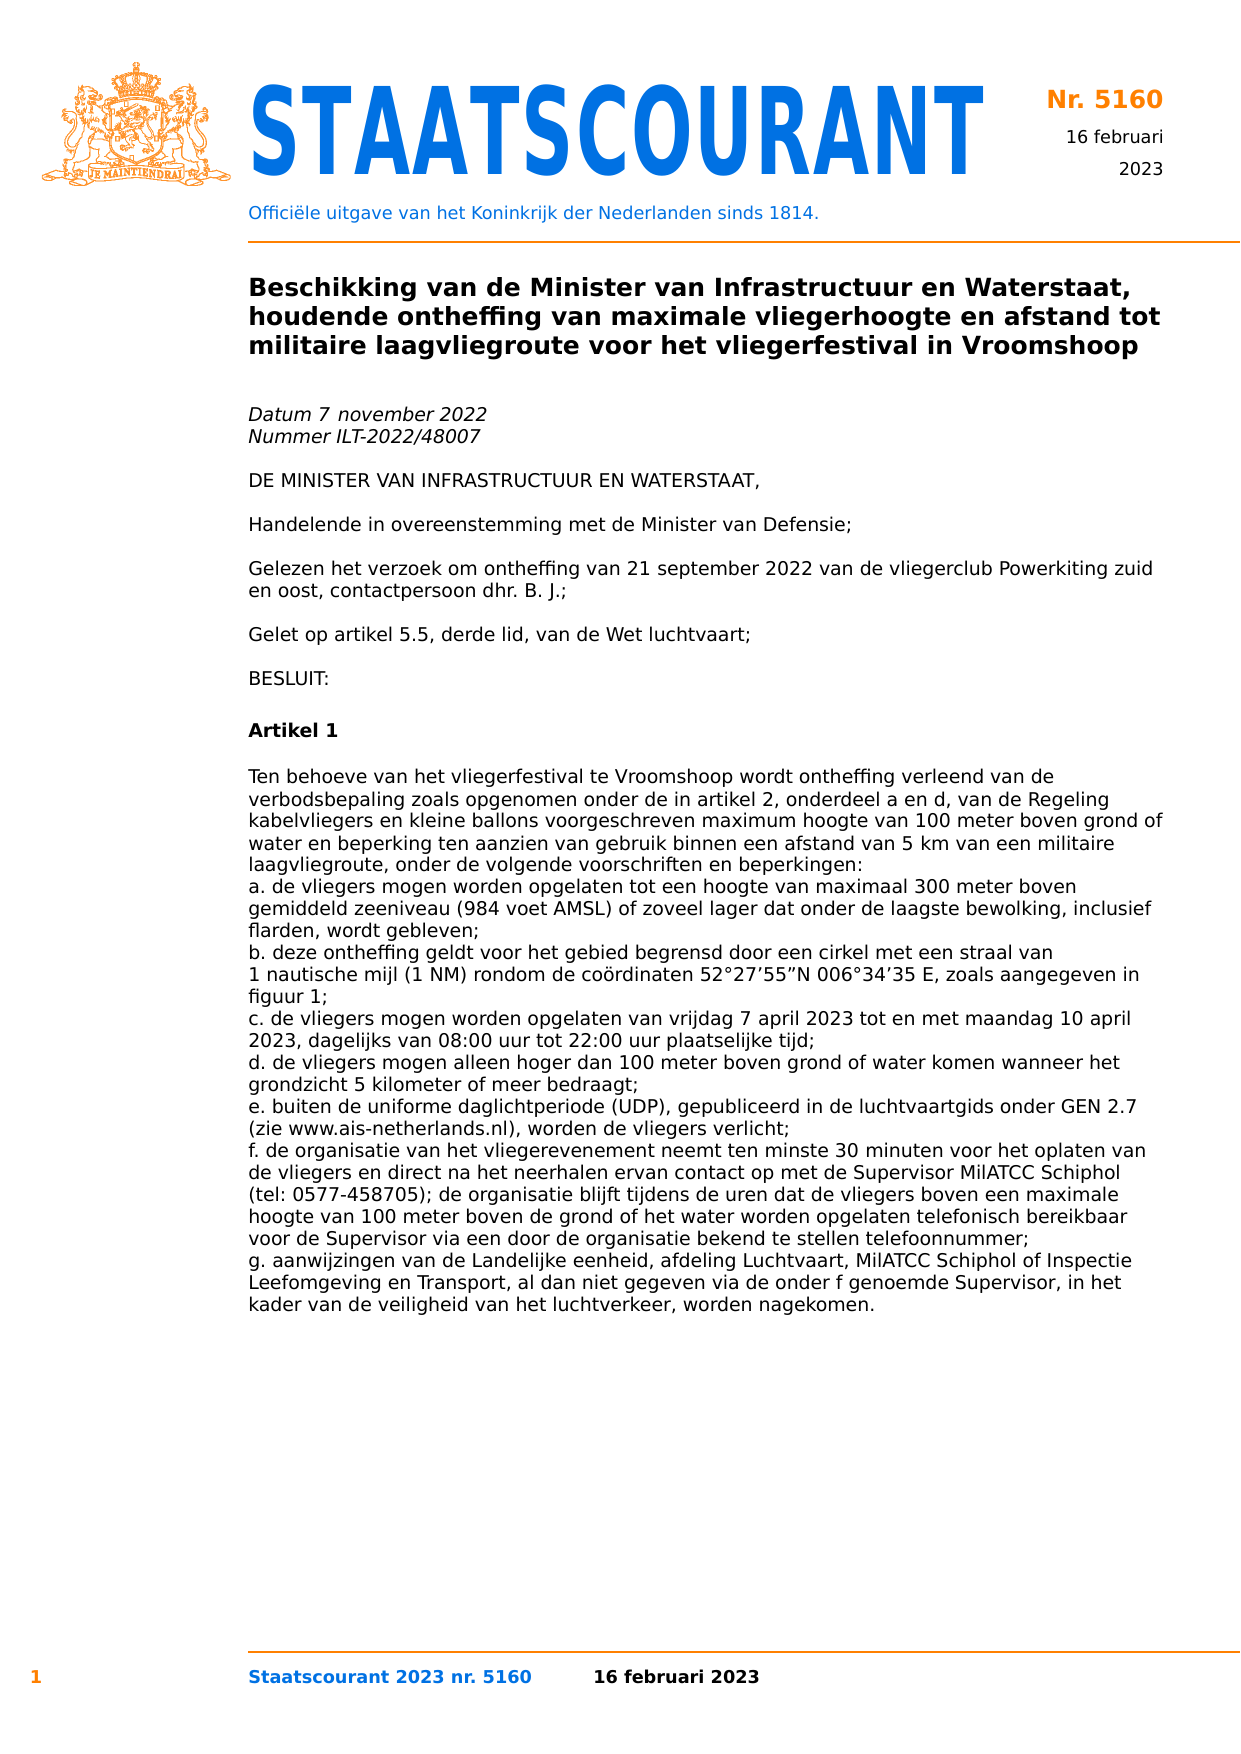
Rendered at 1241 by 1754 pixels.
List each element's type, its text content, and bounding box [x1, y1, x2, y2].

table_cell Officiële uitgave van het Koninkrijk der Nederlanden sinds 1814. [248, 203, 1240, 241]
text e. buiten de uniforme daglichtperiode (UDP), gepubliceerd in de luchtvaartgids onder GEN 2.7 (zie www.ais-netherlands.nl), worden de vliegers verlicht; [248, 1096, 1163, 1140]
text b. deze ontheffing geldt voor het gebied begrensd door een cirkel met een straal van 1 nautische mijl (1 NM) rondom de coördinaten 52°27’55”N 006°34’35 E, zoals aangegeven in figuur 1; [248, 942, 1163, 1008]
text Handelende in overeenstemming met de Minister van Defensie; [248, 514, 1163, 536]
text Gelet op artikel 5.5, derde lid, van de Wet luchtvaart; [248, 624, 1163, 646]
text DE MINISTER VAN INFRASTRUCTUUR EN WATERSTAAT, [248, 470, 1163, 492]
table_cell 2023 [998, 153, 1240, 203]
picture [41, 62, 231, 186]
text d. de vliegers mogen alleen hoger dan 100 meter boven grond of water komen wanneer het grondzicht 5 kilometer of meer bedraagt; [248, 1052, 1163, 1096]
text Ten behoeve van het vliegerfestival te Vroomshoop wordt ontheffing verleend van de verbodsbepaling zoals opgenomen onder de in artikel 2, onderdeel a en d, van de Regeling kabelvliegers en kleine ballons voorgeschreven maximum hoogte van 100 meter boven grond of water en beperking ten aanzien van gebruik binnen een afstand van 5 km van een militaire laagvliegroute, onder de volgende voorschriften en beperkingen: [248, 766, 1163, 876]
text BESLUIT: [248, 667, 1163, 689]
subtitle Artikel 1 [248, 719, 1163, 741]
text Gelezen het verzoek om ontheffing van 21 september 2022 van de vliegerclub Powerkiting zuid en oost, contactpersoon dhr. B. J.; [248, 558, 1163, 602]
subtitle Beschikking van de Minister van Infrastructuur en Waterstaat, houdende ontheffing van maximale vliegerhoogte en afstand tot militaire laagvliegroute voor het vliegerfestival in Vroomshoop [248, 273, 1163, 361]
text c. de vliegers mogen worden opgelaten van vrijdag 7 april 2023 tot en met maandag 10 april 2023, dagelijks van 08:00 uur tot 22:00 uur plaatselijke tijd; [248, 1008, 1163, 1052]
text g. aanwijzingen van de Landelijke eenheid, afdeling Luchtvaart, MilATCC Schiphol of Inspectie Leefomgeving en Transport, al dan niet gegeven via de onder f genoemde Supervisor, in het kader van de veiligheid van het luchtverkeer, worden nagekomen. [248, 1250, 1163, 1316]
table_header [25, 62, 248, 241]
table_header STAATSCOURANT [248, 62, 998, 203]
table_cell 16 februari [998, 121, 1240, 153]
text Datum 7 november 2022 [248, 404, 1163, 426]
text a. de vliegers mogen worden opgelaten tot een hoogte van maximaal 300 meter boven gemiddeld zeeniveau (984 voet AMSL) of zoveel lager dat onder de laagste bewolking, inclusief flarden, wordt gebleven; [248, 876, 1163, 942]
text Nummer ILT-2022/48007 [248, 426, 1163, 448]
table_header Nr. 5160 [998, 62, 1240, 121]
text f. de organisatie van het vliegerevenement neemt ten minste 30 minuten voor het oplaten van de vliegers en direct na het neerhalen ervan contact op met de Supervisor MilATCC Schiphol (tel: 0577-458705); de organisatie blijft tijdens de uren dat de vliegers boven een maximale hoogte van 100 meter boven de grond of het water worden opgelaten telefonisch bereikbaar voor de Supervisor via een door de organisatie bekend te stellen telefoonnummer; [248, 1140, 1163, 1250]
